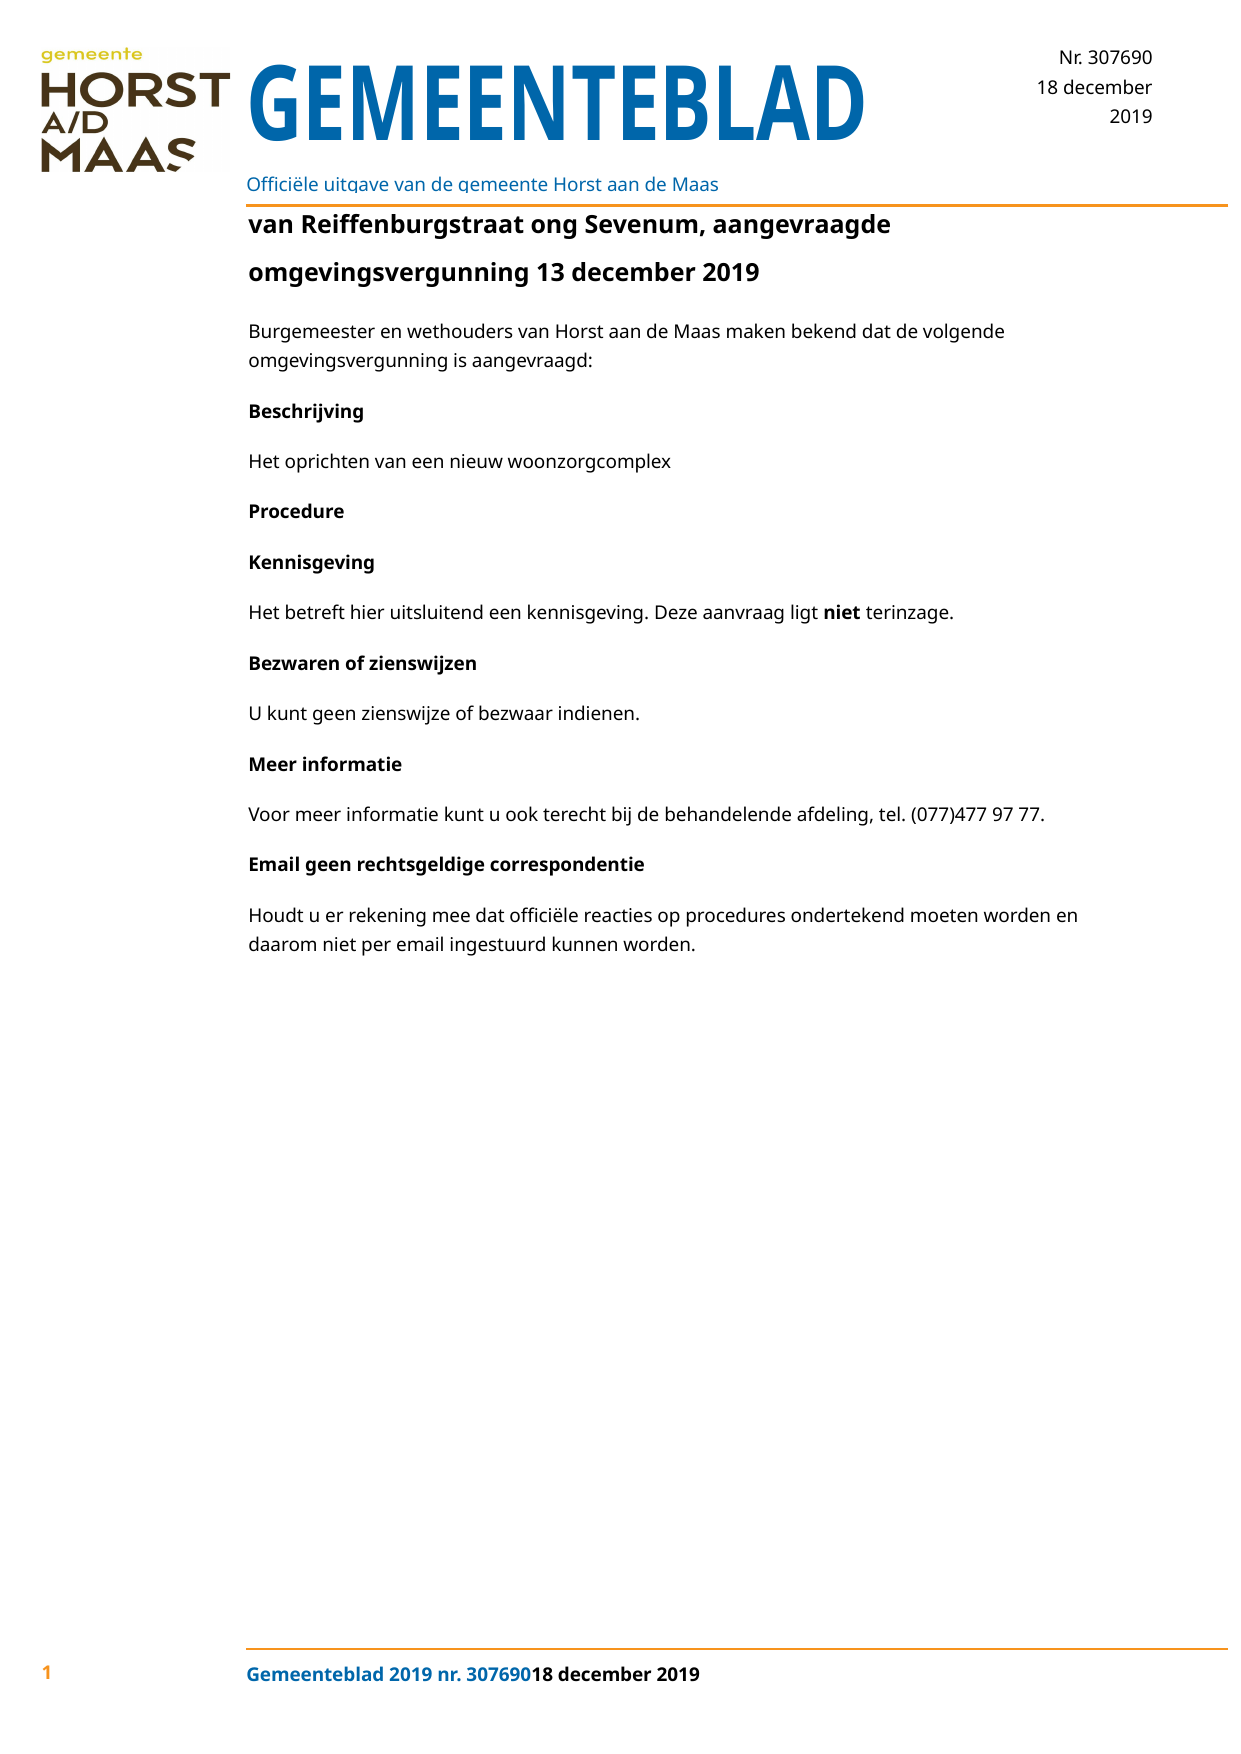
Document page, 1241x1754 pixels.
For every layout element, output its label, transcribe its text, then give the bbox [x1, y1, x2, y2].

text Het oprichten van een nieuw woonzorgcomplex [248, 448, 1152, 474]
text van Reiffenburgstraat ong Sevenum, aangevraagde omgevingsvergunning 13 december 2019 [248, 207, 1152, 288]
text Kennisgeving [248, 549, 1152, 575]
text Burgemeester en wethouders van Horst aan de Maas maken bekend dat de volgende omgevingsvergunning is aangevraagd: [248, 318, 1152, 373]
text Houdt u er rekening mee dat officiële reacties op procedures ondertekend moeten worden en daarom niet per email ingestuurd kunnen worden. [248, 902, 1152, 957]
text Bezwaren of zienswijzen [248, 650, 1152, 676]
text Meer informatie [248, 751, 1152, 777]
text Het betreft hier uitsluitend een kennisgeving. Deze aanvraag ligt niet terinzage. [248, 599, 1152, 625]
text Beschrijving [248, 398, 1152, 424]
text Procedure [248, 499, 1152, 524]
picture [41, 47, 231, 172]
text Email geen rechtsgeldige correspondentie [248, 852, 1152, 877]
text Voor meer informatie kunt u ook terecht bij de behandelende afdeling, tel. (077)477 97 77. [248, 801, 1152, 827]
text U kunt geen zienswijze of bezwaar indienen. [248, 700, 1152, 726]
